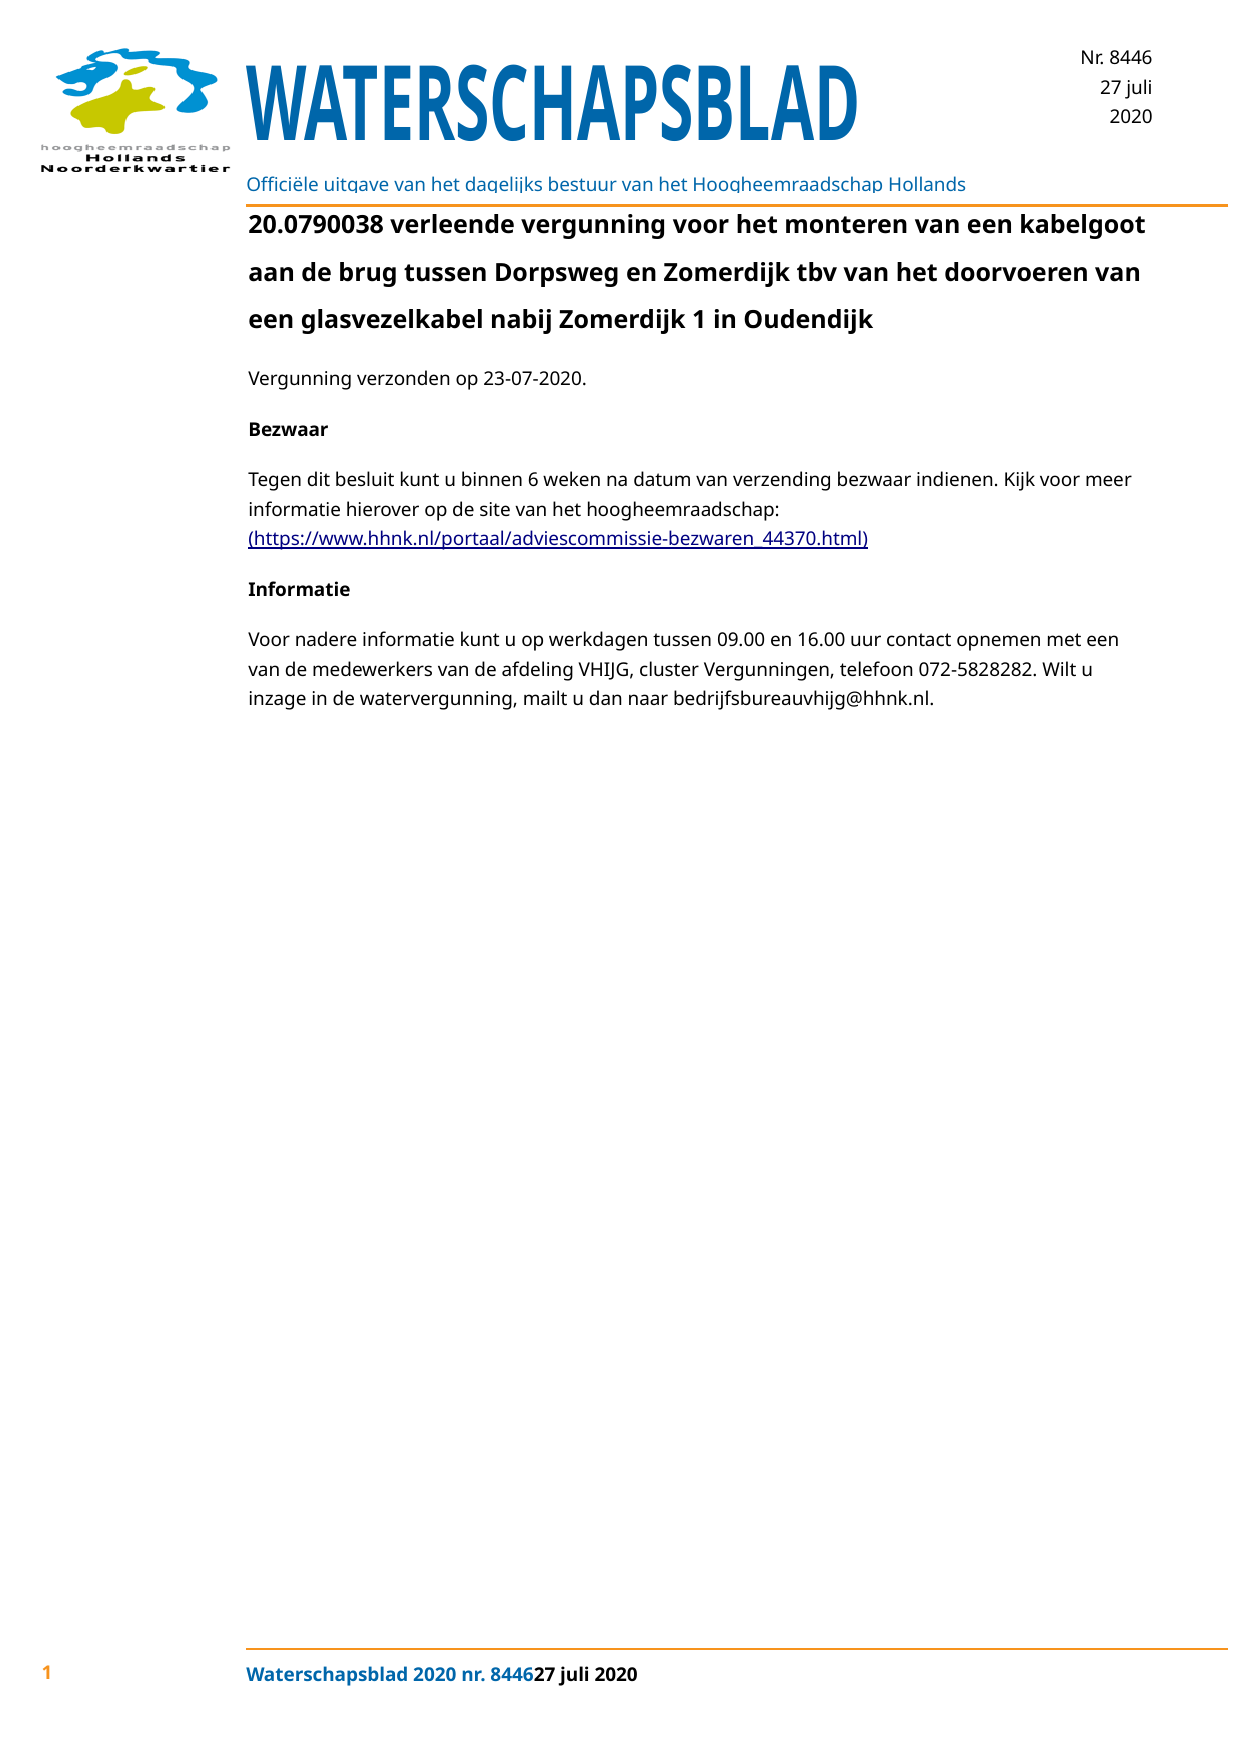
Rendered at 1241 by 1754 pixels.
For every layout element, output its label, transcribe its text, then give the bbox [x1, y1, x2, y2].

text Voor nadere informatie kunt u op werkdagen tussen 09.00 en 16.00 uur contact opnemen met een van de medewerkers van de afdeling VHIJG, cluster Vergunningen, telefoon 072-5828282. Wilt u inzage in de watervergunning, mailt u dan naar bedrijfsbureauvhijg@hhnk.nl. [248, 626, 1152, 711]
text Bezwaar [248, 416, 1152, 442]
text 20.0790038 verleende vergunning voor het monteren van een kabelgoot aan de brug tussen Dorpsweg en Zomerdijk tbv van het doorvoeren van een glasvezelkabel nabij Zomerdijk 1 in Oudendijk [248, 207, 1152, 336]
picture [41, 47, 231, 172]
text Vergunning verzonden op 23-07-2020. [248, 366, 1152, 391]
text Informatie [248, 576, 1152, 602]
text Tegen dit besluit kunt u binnen 6 weken na datum van verzending bezwaar indienen. Kijk voor meer informatie hierover op de site van het hoogheemraadschap: (https://www.hhnk.nl/portaal/adviescommissie-bezwaren_44370.html) [248, 466, 1152, 551]
